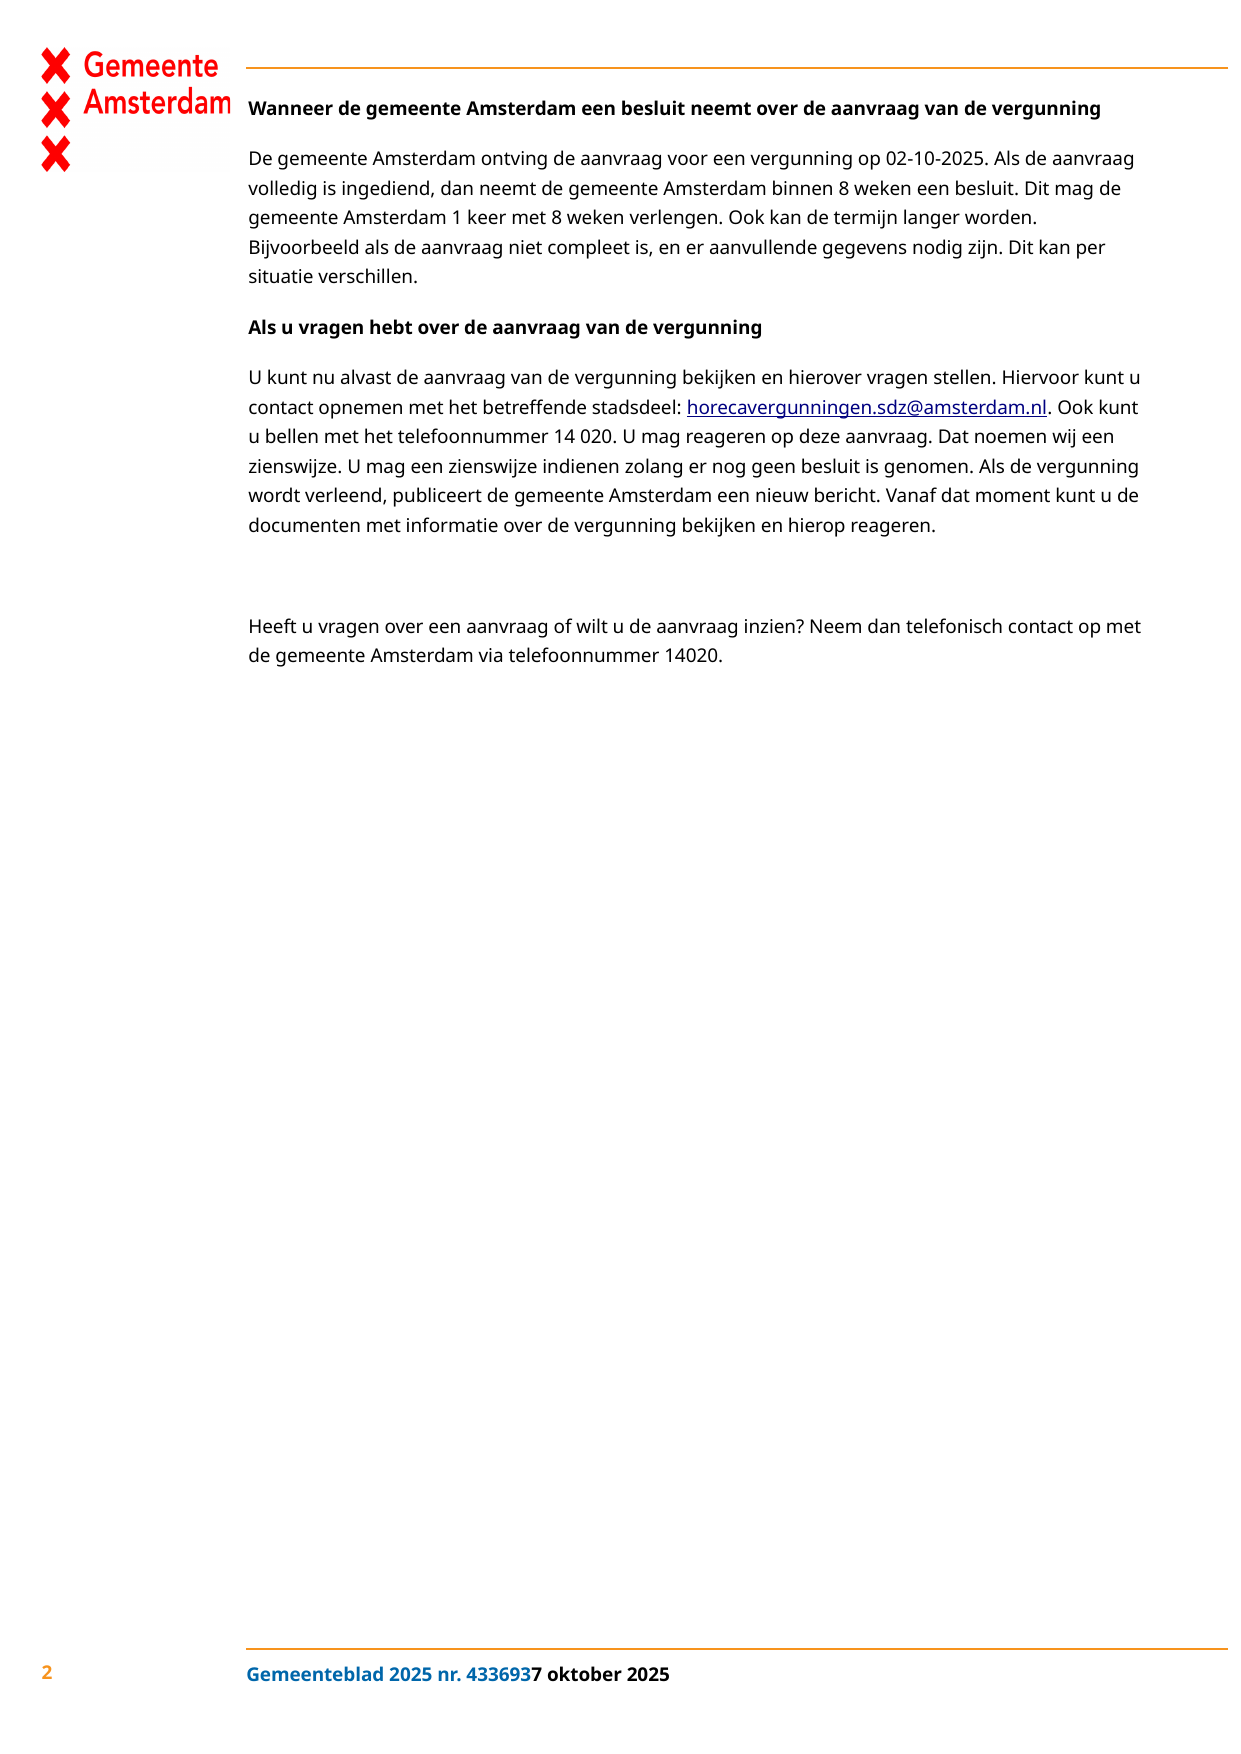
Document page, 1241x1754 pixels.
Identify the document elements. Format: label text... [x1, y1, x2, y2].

text U kunt nu alvast de aanvraag van de vergunning bekijken en hierover vragen stellen. Hiervoor kunt u contact opnemen met het betreffende stadsdeel: horecavergunningen.sdz@amsterdam.nl. Ook kunt u bellen met het telefoonnummer 14 020. U mag reageren op deze aanvraag. Dat noemen wij een zienswijze. U mag een zienswijze indienen zolang er nog geen besluit is genomen. Als de vergunning wordt verleend, publiceert de gemeente Amsterdam een nieuw bericht. Vanaf dat moment kunt u de documenten met informatie over de vergunning bekijken en hierop reageren. [248, 364, 1152, 538]
text Heeft u vragen over een aanvraag of wilt u de aanvraag inzien? Neem dan telefonisch contact op met de gemeente Amsterdam via telefoonnummer 14020. [248, 613, 1152, 668]
picture [41, 47, 231, 172]
text Wanneer de gemeente Amsterdam een besluit neemt over de aanvraag van de vergunning [248, 95, 1152, 121]
text Als u vragen hebt over de aanvraag van de vergunning [248, 314, 1152, 340]
text De gemeente Amsterdam ontving de aanvraag voor een vergunning op 02-10-2025. Als de aanvraag volledig is ingediend, dan neemt de gemeente Amsterdam binnen 8 weken een besluit. Dit mag de gemeente Amsterdam 1 keer met 8 weken verlengen. Ook kan de termijn langer worden. Bijvoorbeeld als de aanvraag niet compleet is, en er aanvullende gegevens nodig zijn. Dit kan per situatie verschillen. [248, 145, 1152, 289]
